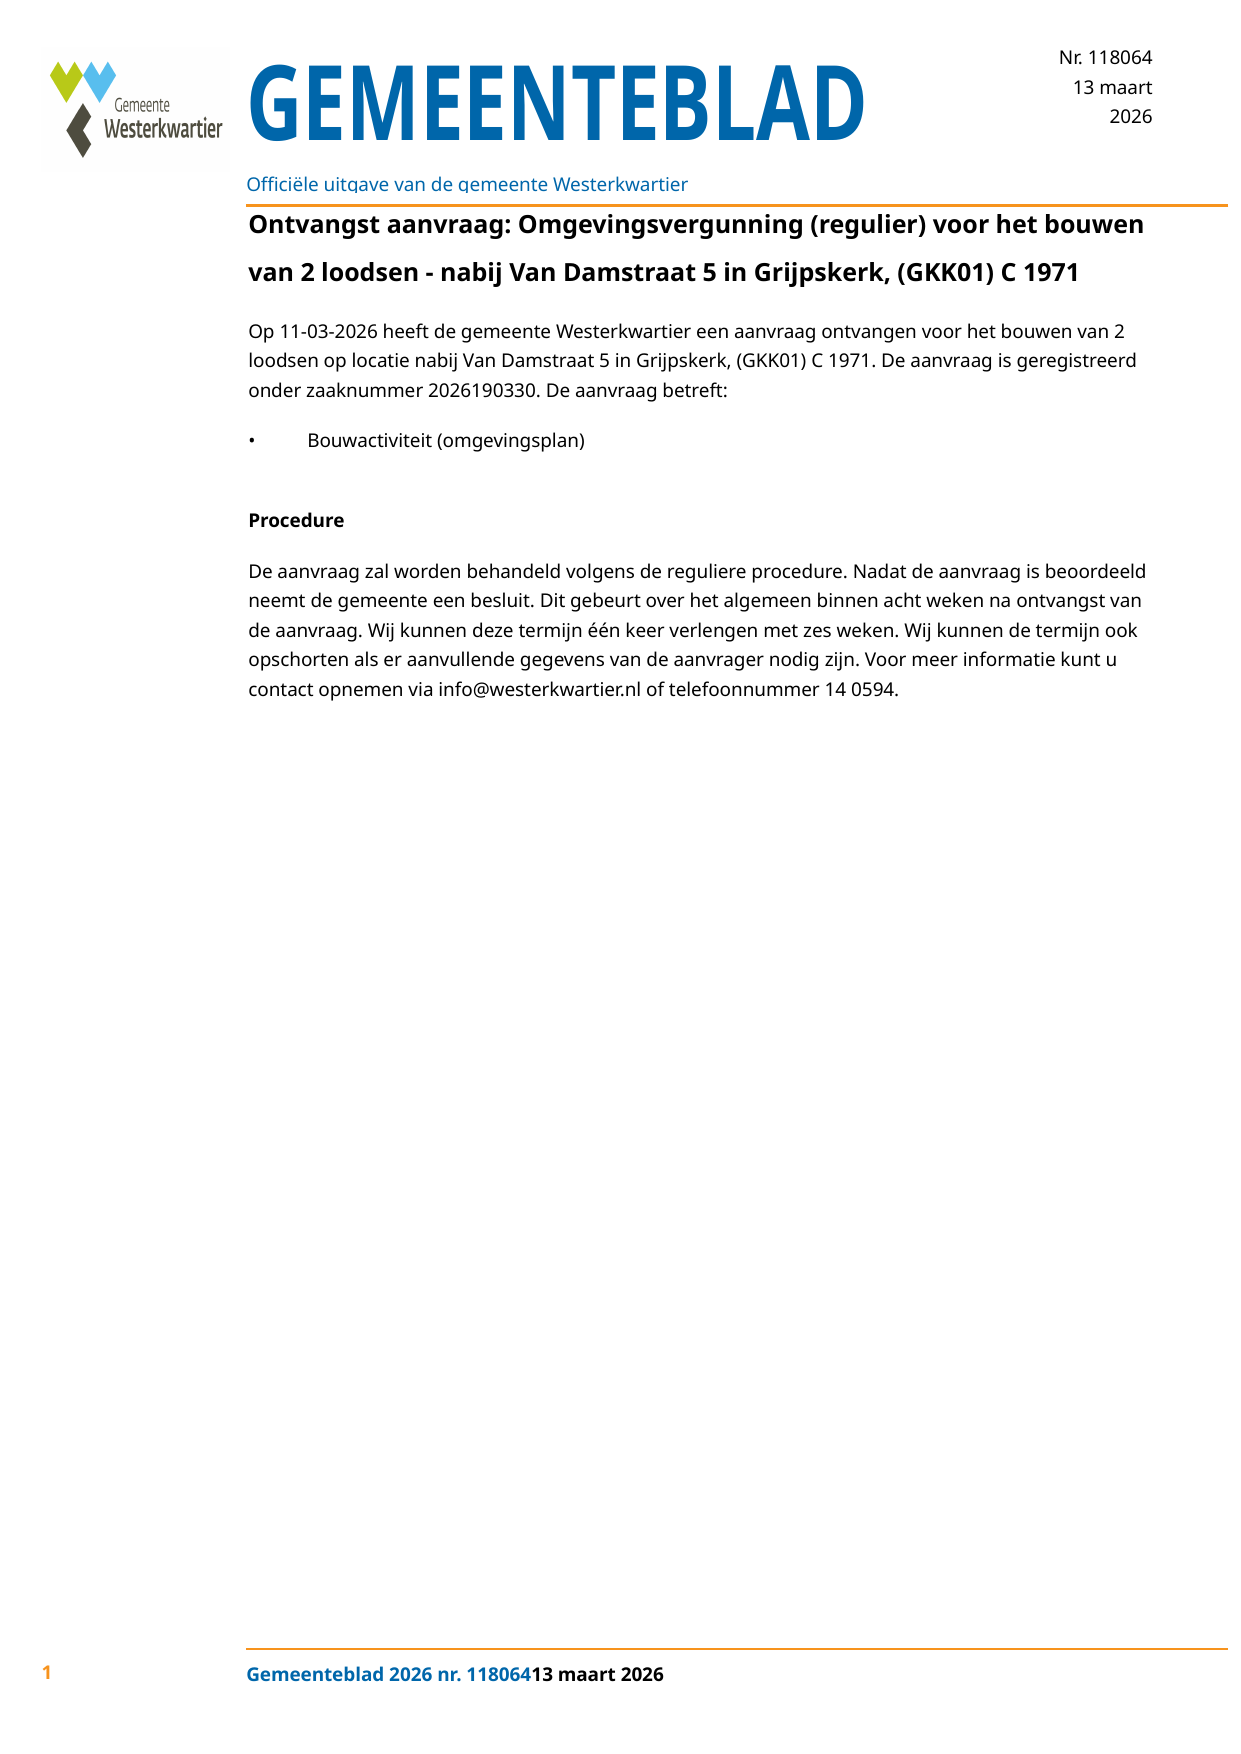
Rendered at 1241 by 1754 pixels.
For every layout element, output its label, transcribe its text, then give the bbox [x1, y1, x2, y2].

text De aanvraag zal worden behandeld volgens de reguliere procedure. Nadat de aanvraag is beoordeeld neemt de gemeente een besluit. Dit gebeurt over het algemeen binnen acht weken na ontvangst van de aanvraag. Wij kunnen deze termijn één keer verlengen met zes weken. Wij kunnen de termijn ook opschorten als er aanvullende gegevens van de aanvrager nodig zijn. Voor meer informatie kunt u contact opnemen via info@westerkwartier.nl of telefoonnummer 14 0594. [248, 558, 1152, 702]
list Bouwactiviteit (omgevingsplan) [248, 427, 1152, 453]
text Op 11-03-2026 heeft de gemeente Westerkwartier een aanvraag ontvangen voor het bouwen van 2 loodsen op locatie nabij Van Damstraat 5 in Grijpskerk, (GKK01) C 1971. De aanvraag is geregistreerd onder zaaknummer 2026190330. De aanvraag betreft: [248, 318, 1152, 403]
picture [41, 47, 231, 172]
text Procedure [248, 507, 1152, 533]
text Ontvangst aanvraag: Omgevingsvergunning (regulier) voor het bouwen van 2 loodsen - nabij Van Damstraat 5 in Grijpskerk, (GKK01) C 1971 [248, 207, 1152, 288]
